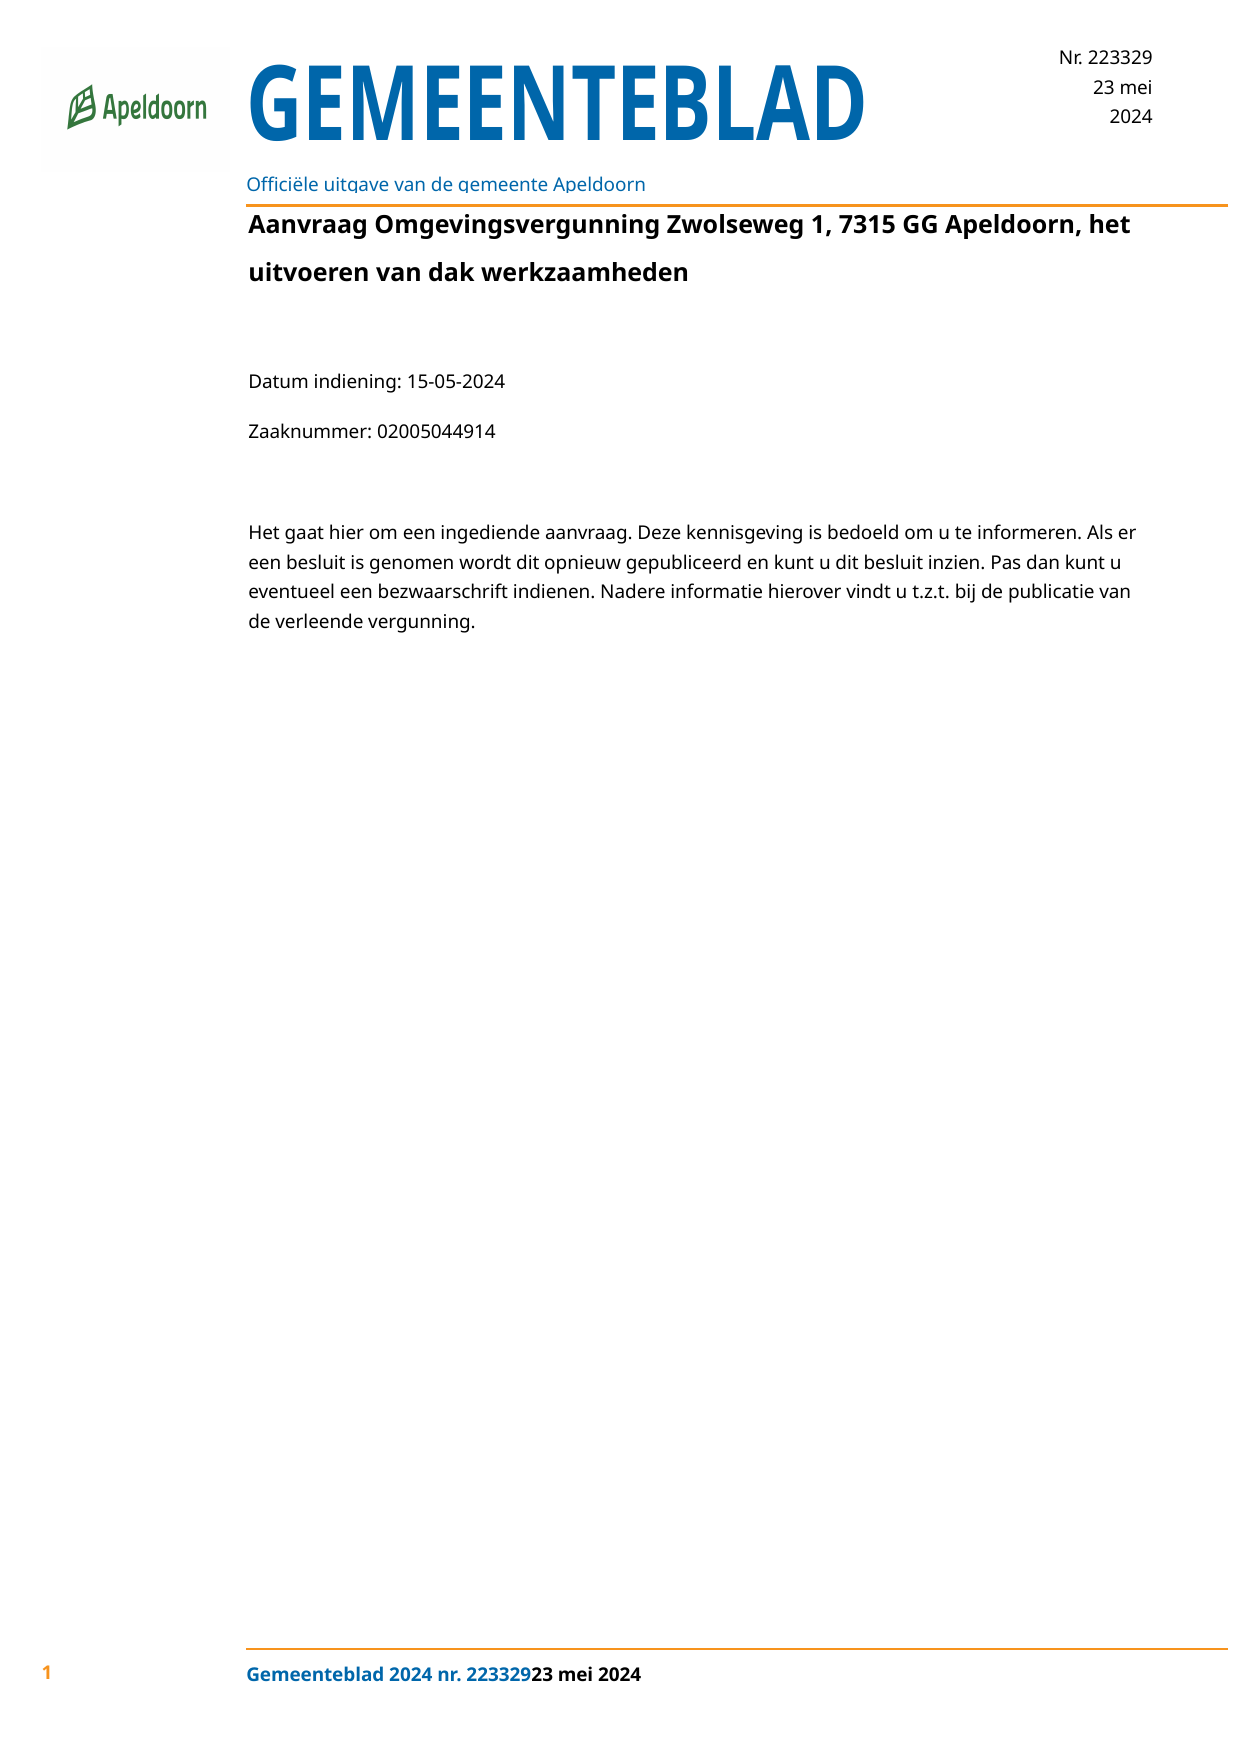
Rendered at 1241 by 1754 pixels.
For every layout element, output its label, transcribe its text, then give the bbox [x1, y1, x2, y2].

text Datum indiening: 15-05-2024 [248, 368, 1152, 394]
text Zaaknummer: 02005044914 [248, 419, 1152, 444]
text Aanvraag Omgevingsvergunning Zwolseweg 1, 7315 GG Apeldoorn, het uitvoeren van dak werkzaamheden [248, 207, 1152, 288]
picture [41, 47, 231, 172]
text Het gaat hier om een ingediende aanvraag. Deze kennisgeving is bedoeld om u te informeren. Als er een besluit is genomen wordt dit opnieuw gepubliceerd en kunt u dit besluit inzien. Pas dan kunt u eventueel een bezwaarschrift indienen. Nadere informatie hierover vindt u t.z.t. bij de publicatie van de verleende vergunning. [248, 519, 1152, 634]
